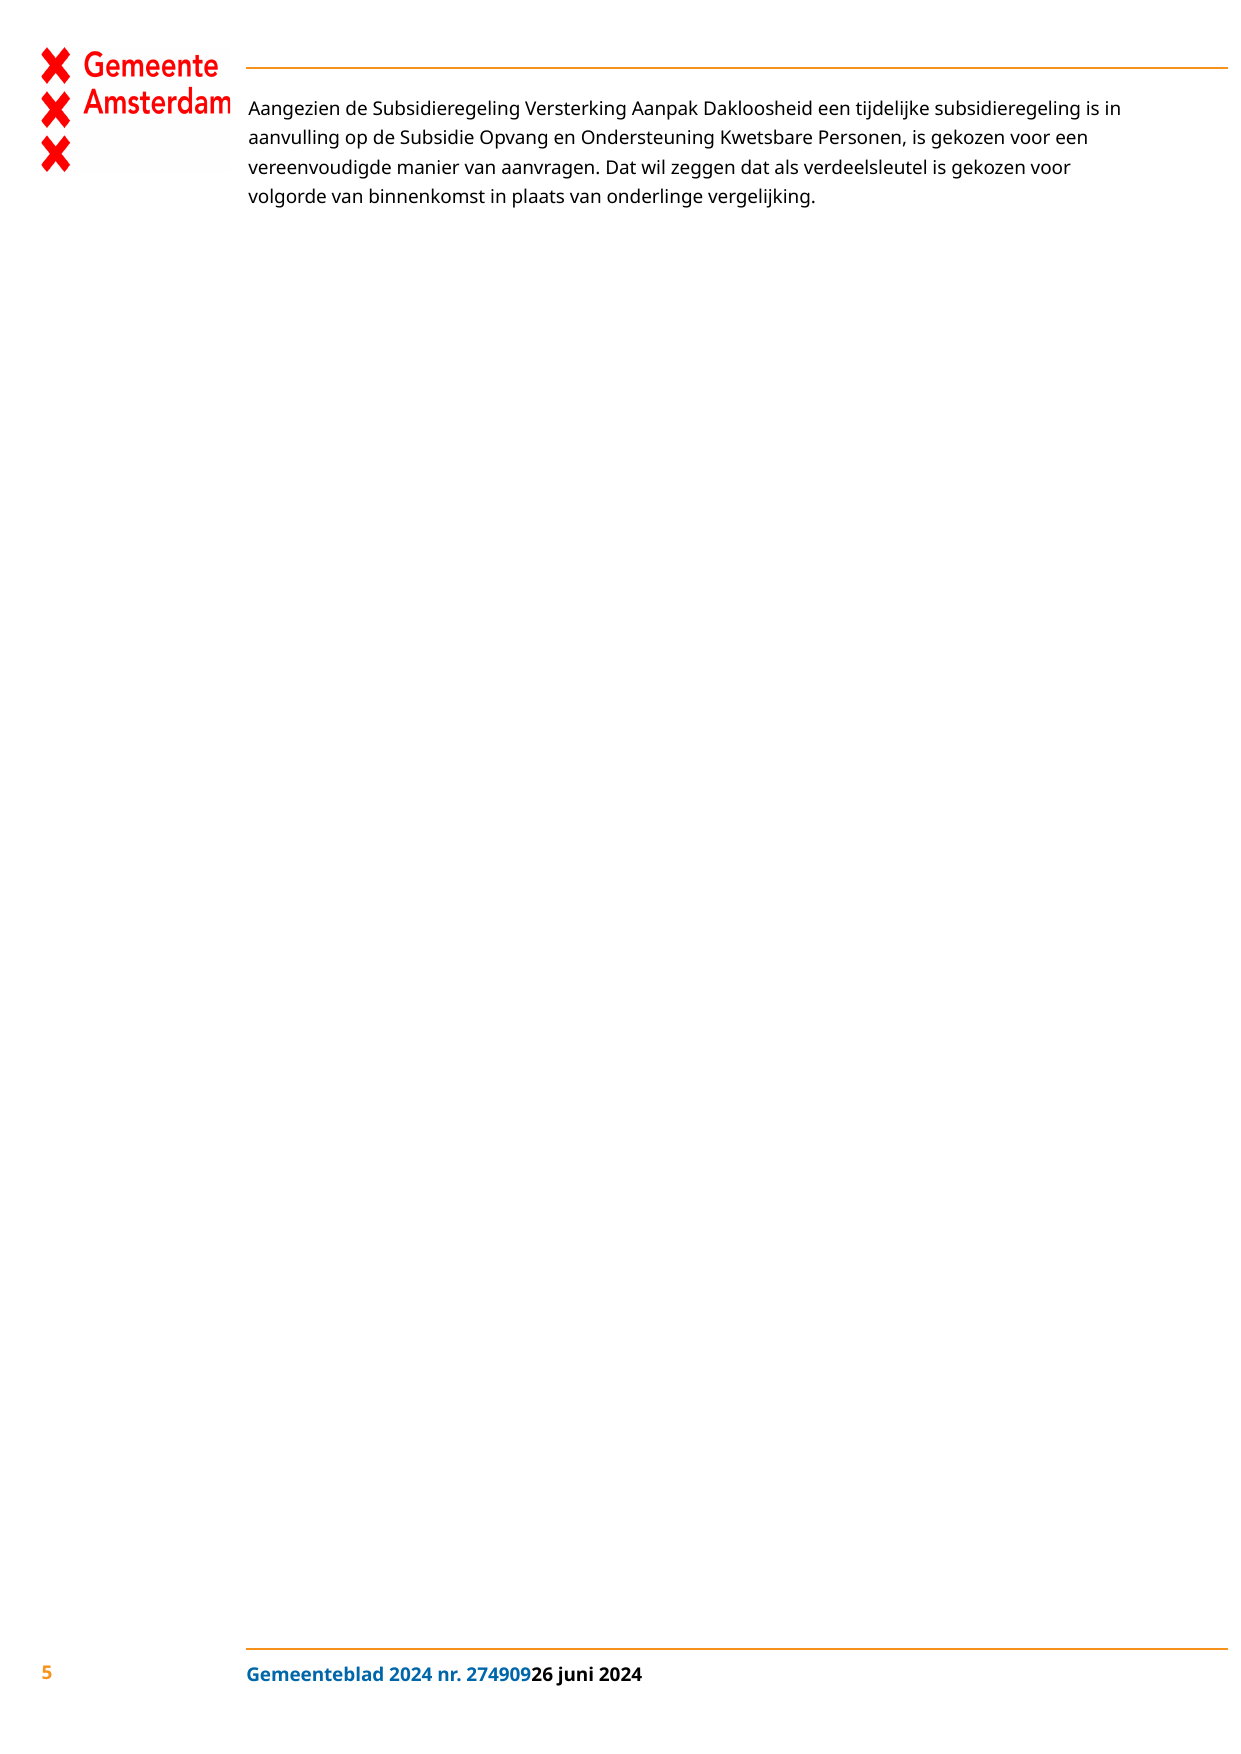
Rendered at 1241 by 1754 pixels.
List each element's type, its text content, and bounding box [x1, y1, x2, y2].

text Aangezien de Subsidieregeling Versterking Aanpak Dakloosheid een tijdelijke subsidieregeling is in aanvulling op de Subsidie Opvang en Ondersteuning Kwetsbare Personen, is gekozen voor een vereenvoudigde manier van aanvragen. Dat wil zeggen dat als verdeelsleutel is gekozen voor volgorde van binnenkomst in plaats van onderlinge vergelijking. [248, 95, 1152, 209]
picture [41, 47, 231, 172]
